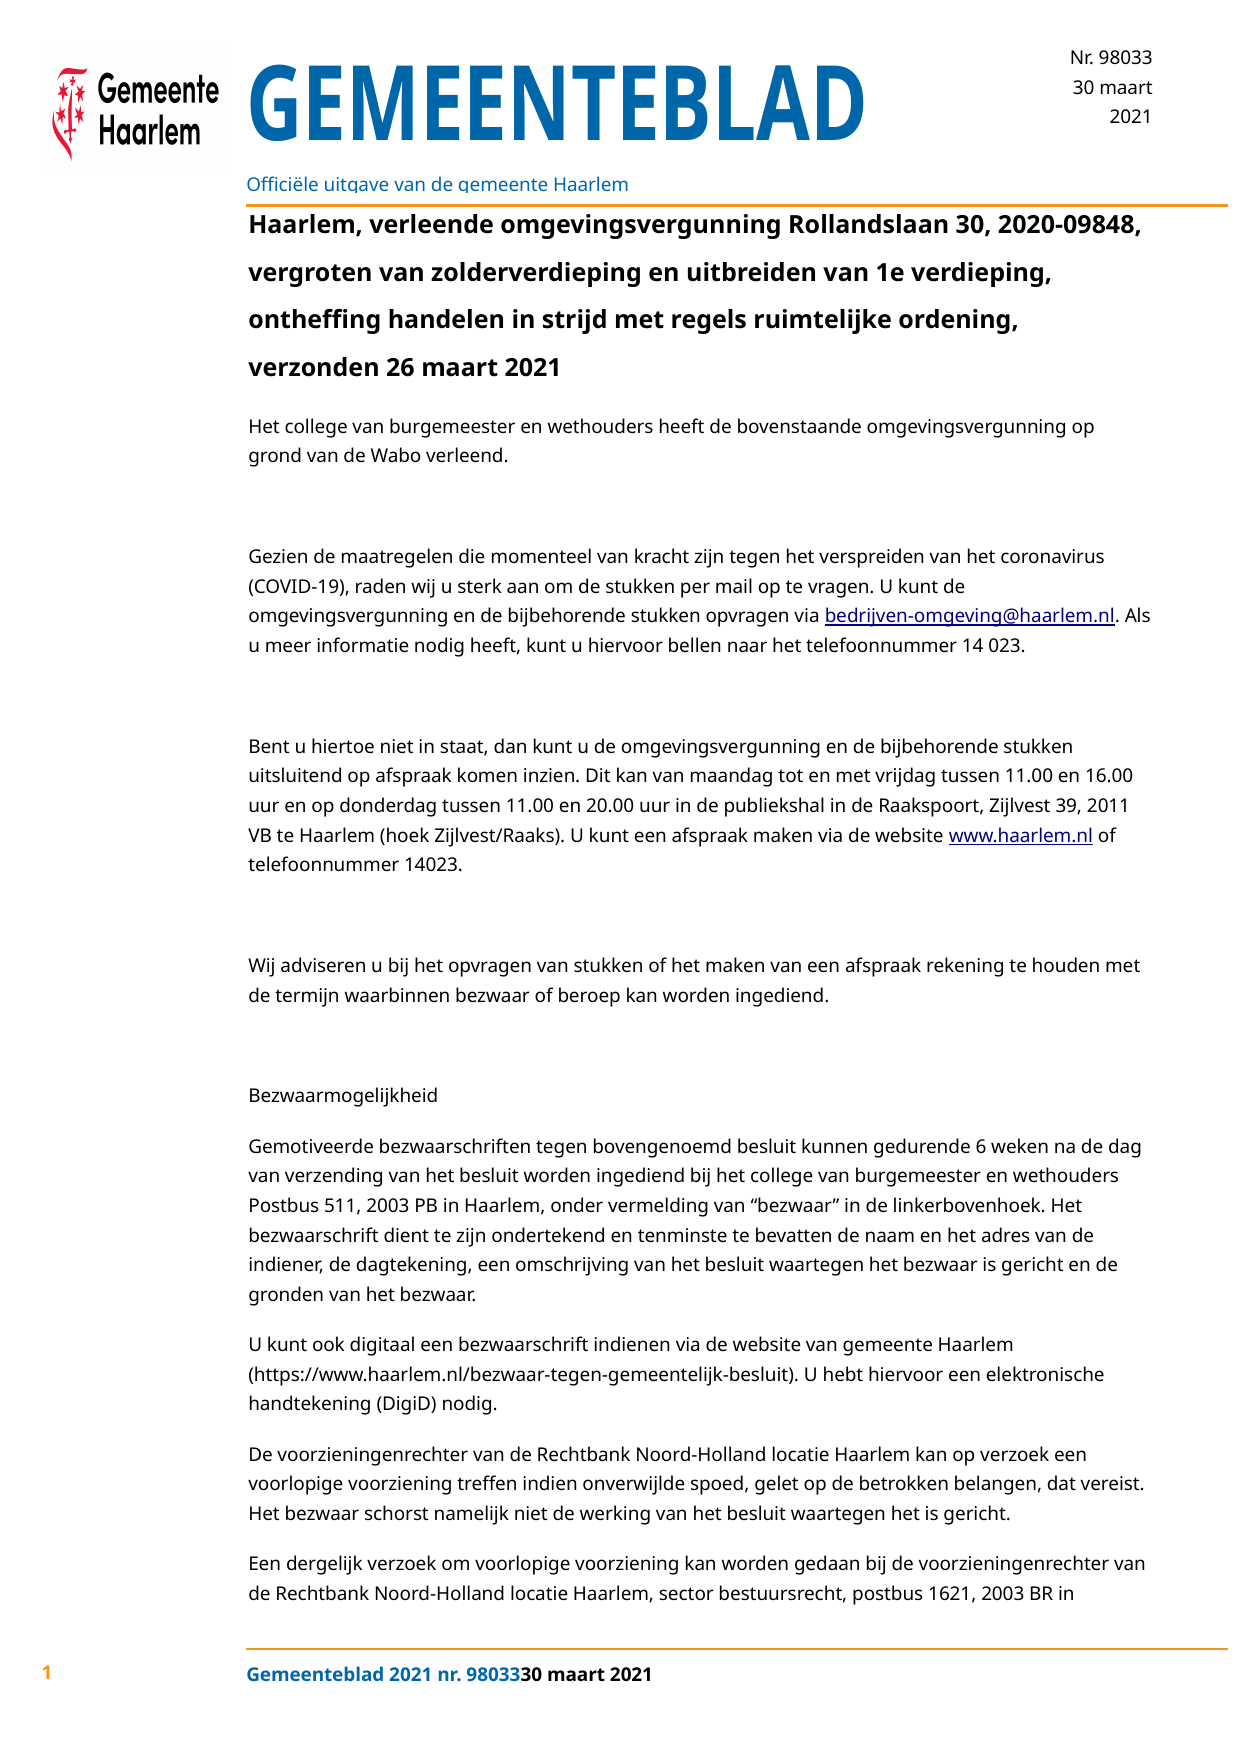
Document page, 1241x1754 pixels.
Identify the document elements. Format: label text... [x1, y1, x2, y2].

text Wij adviseren u bij het opvragen van stukken of het maken van een afspraak rekening te houden met de termijn waarbinnen bezwaar of beroep kan worden ingediend. [248, 952, 1152, 1008]
text Gezien de maatregelen die momenteel van kracht zijn tegen het verspreiden van het coronavirus (COVID-19), raden wij u sterk aan om de stukken per mail op te vragen. U kunt de omgevingsvergunning en de bijbehorende stukken opvragen via bedrijven-omgeving@haarlem.nl. Als u meer informatie nodig heeft, kunt u hiervoor bellen naar het telefoonnummer 14 023. [248, 543, 1152, 658]
text U kunt ook digitaal een bezwaarschrift indienen via de website van gemeente Haarlem (https://www.haarlem.nl/bezwaar-tegen-gemeentelijk-besluit). U hebt hiervoor een elektronische handtekening (DigiD) nodig. [248, 1331, 1152, 1416]
text Bezwaarmogelijkheid [248, 1083, 1152, 1108]
text De voorzieningenrechter van de Rechtbank Noord-Holland locatie Haarlem kan op verzoek een voorlopige voorziening treffen indien onverwijlde spoed, gelet op de betrokken belangen, dat vereist. Het bezwaar schorst namelijk niet de werking van het besluit waartegen het is gericht. [248, 1441, 1152, 1526]
picture [41, 47, 231, 172]
text Haarlem, verleende omgevingsvergunning Rollandslaan 30, 2020-09848, vergroten van zolderverdieping en uitbreiden van 1e verdieping, ontheffing handelen in strijd met regels ruimtelijke ordening, verzonden 26 maart 2021 [248, 207, 1152, 384]
text Het college van burgemeester en wethouders heeft de bovenstaande omgevingsvergunning op grond van de Wabo verleend. [248, 413, 1152, 468]
text Gemotiveerde bezwaarschriften tegen bovengenoemd besluit kunnen gedurende 6 weken na de dag van verzending van het besluit worden ingediend bij het college van burgemeester en wethouders Postbus 511, 2003 PB in Haarlem, onder vermelding van “bezwaar” in de linkerbovenhoek. Het bezwaarschrift dient te zijn ondertekend en tenminste te bevatten de naam en het adres van de indiener, de dagtekening, een omschrijving van het besluit waartegen het bezwaar is gericht en de gronden van het bezwaar. [248, 1133, 1152, 1307]
text Een dergelijk verzoek om voorlopige voorziening kan worden gedaan bij de voorzieningenrechter van de Rechtbank Noord-Holland locatie Haarlem, sector bestuursrecht, postbus 1621, 2003 BR in [248, 1551, 1152, 1606]
text Bent u hiertoe niet in staat, dan kunt u de omgevingsvergunning en de bijbehorende stukken uitsluitend op afspraak komen inzien. Dit kan van maandag tot en met vrijdag tussen 11.00 en 16.00 uur en op donderdag tussen 11.00 en 20.00 uur in de publiekshal in de Raakspoort, Zijlvest 39, 2011 VB te Haarlem (hoek Zijlvest/Raaks). U kunt een afspraak maken via de website www.haarlem.nl of telefoonnummer 14023. [248, 733, 1152, 877]
